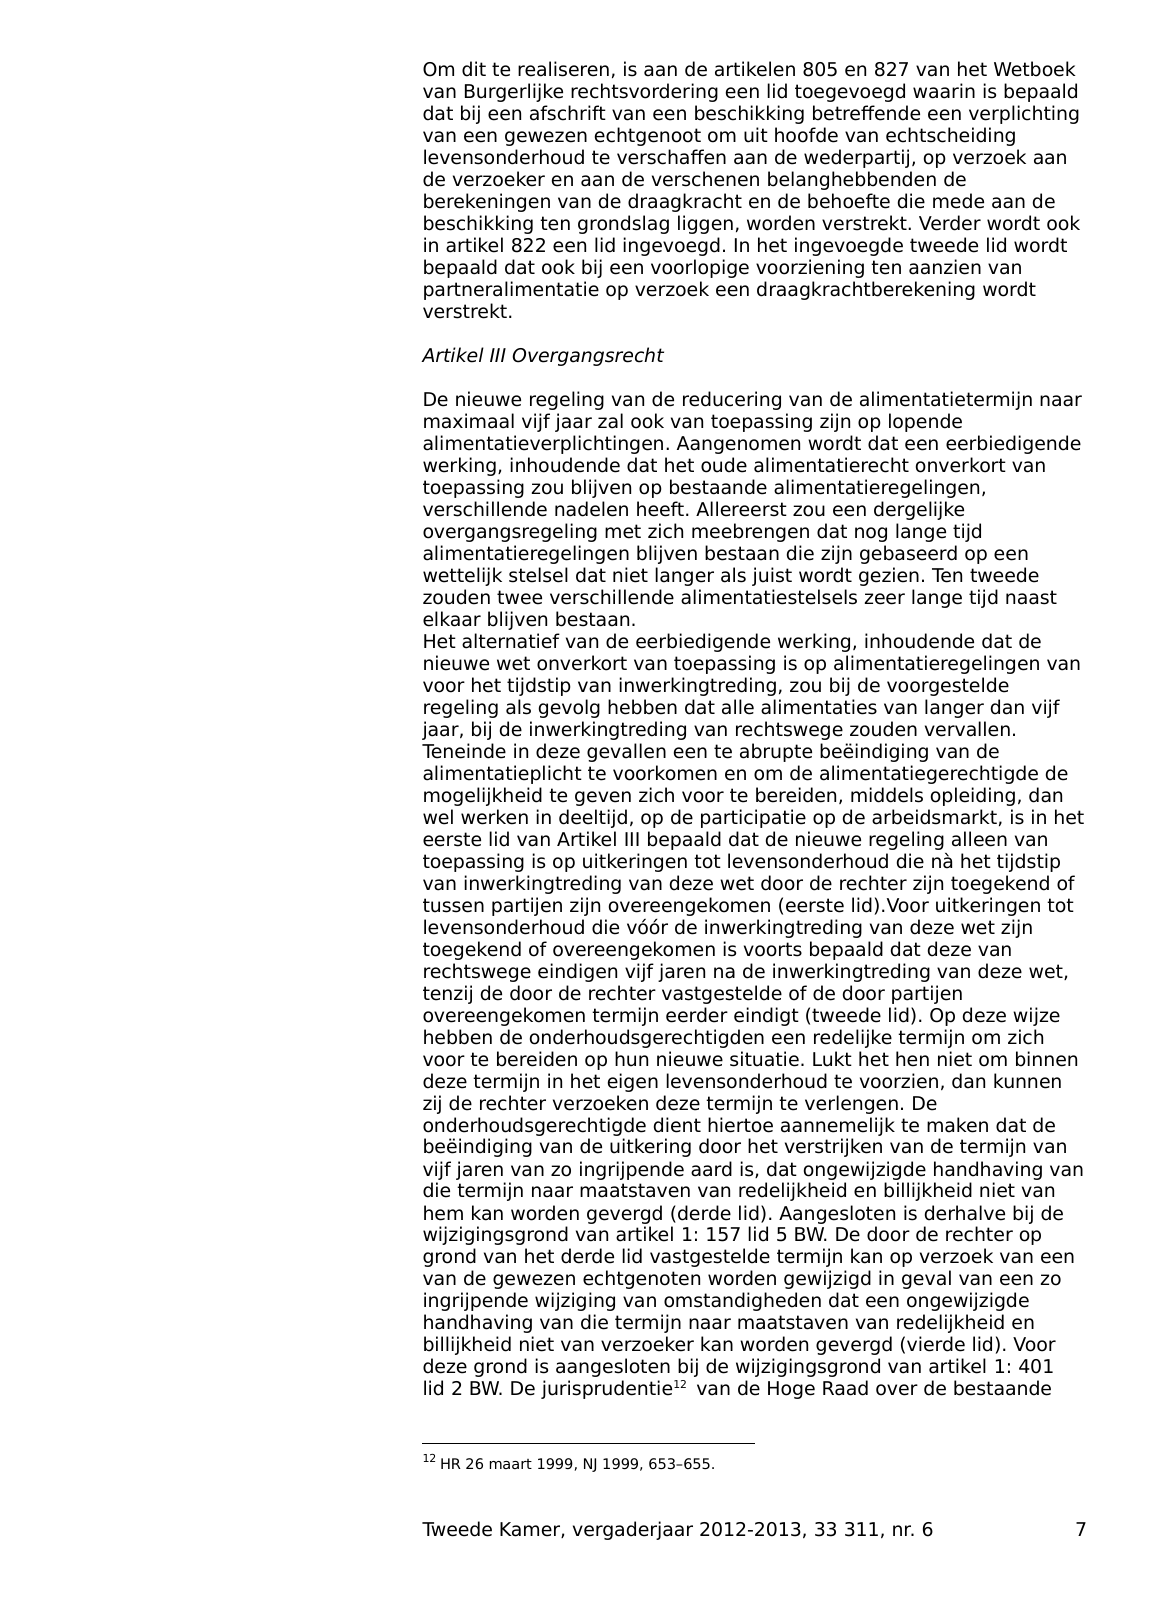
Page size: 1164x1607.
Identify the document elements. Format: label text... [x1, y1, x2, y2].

subtitle Artikel III Overgangsrecht [422, 345, 1087, 367]
text Om dit te realiseren, is aan de artikelen 805 en 827 van het Wetboek van Burgerlijke rechtsvordering een lid toegevoegd waarin is bepaald dat bij een afschrift van een beschikking betreffende een verplichting van een gewezen echtgenoot om uit hoofde van echtscheiding levensonderhoud te verschaffen aan de wederpartij, op verzoek aan de verzoeker en aan de verschenen belanghebbenden de berekeningen van de draagkracht en de behoefte die mede aan de beschikking ten grondslag liggen, worden verstrekt. Verder wordt ook in artikel 822 een lid ingevoegd. In het ingevoegde tweede lid wordt bepaald dat ook bij een voorlopige voorziening ten aanzien van partneralimentatie op verzoek een draagkrachtberekening wordt verstrekt. [422, 59, 1087, 323]
text Het alternatief van de eerbiedigende werking, inhoudende dat de nieuwe wet onverkort van toepassing is op alimentatieregelingen van voor het tijdstip van inwerkingtreding, zou bij de voorgestelde regeling als gevolg hebben dat alle alimentaties van langer dan vijf jaar, bij de inwerkingtreding van rechtswege zouden vervallen. Teneinde in deze gevallen een te abrupte beëindiging van de alimentatieplicht te voorkomen en om de alimentatiegerechtigde de mogelijkheid te geven zich voor te bereiden, middels opleiding, dan wel werken in deeltijd, op de participatie op de arbeidsmarkt, is in het eerste lid van Artikel III bepaald dat de nieuwe regeling alleen van toepassing is op uitkeringen tot levensonderhoud die nà het tijdstip van inwerkingtreding van deze wet door de rechter zijn toegekend of tussen partijen zijn overeengekomen (eerste lid).Voor uitkeringen tot levensonderhoud die vóór de inwerkingtreding van deze wet zijn toegekend of overeengekomen is voorts bepaald dat deze van rechtswege eindigen vijf jaren na de inwerkingtreding van deze wet, tenzij de door de rechter vastgestelde of de door partijen overeengekomen termijn eerder eindigt (tweede lid). Op deze wijze hebben de onderhoudsgerechtigden een redelijke termijn om zich voor te bereiden op hun nieuwe situatie. Lukt het hen niet om binnen deze termijn in het eigen levensonderhoud te voorzien, dan kunnen zij de rechter verzoeken deze termijn te verlengen. De onderhoudsgerechtigde dient hiertoe aannemelijk te maken dat de beëindiging van de uitkering door het verstrijken van de termijn van vijf jaren van zo ingrijpende aard is, dat ongewijzigde handhaving van die termijn naar maatstaven van redelijkheid en billijkheid niet van hem kan worden gevergd (derde lid). Aangesloten is derhalve bij de wijzigingsgrond van artikel 1: 157 lid 5 BW. De door de rechter op grond van het derde lid vastgestelde termijn kan op verzoek van een van de gewezen echtgenoten worden gewijzigd in geval van een zo ingrijpende wijziging van omstandigheden dat een ongewijzigde handhaving van die termijn naar maatstaven van redelijkheid en billijkheid niet van verzoeker kan worden gevergd (vierde lid). Voor deze grond is aangesloten bij de wijzigingsgrond van artikel 1: 401 lid 2 BW. De jurisprudentie van de Hoge Raad over de bestaande [422, 631, 1087, 1400]
text De nieuwe regeling van de reducering van de alimentatietermijn naar maximaal vijf jaar zal ook van toepassing zijn op lopende alimentatieverplichtingen. Aangenomen wordt dat een eerbiedigende werking, inhoudende dat het oude alimentatierecht onverkort van toepassing zou blijven op bestaande alimentatieregelingen, verschillende nadelen heeft. Allereerst zou een dergelijke overgangsregeling met zich meebrengen dat nog lange tijd alimentatieregelingen blijven bestaan die zijn gebaseerd op een wettelijk stelsel dat niet langer als juist wordt gezien. Ten tweede zouden twee verschillende alimentatiestelsels zeer lange tijd naast elkaar blijven bestaan. [422, 389, 1087, 631]
text HR 26 maart 1999, NJ 1999, 653–655. [422, 1452, 1087, 1474]
